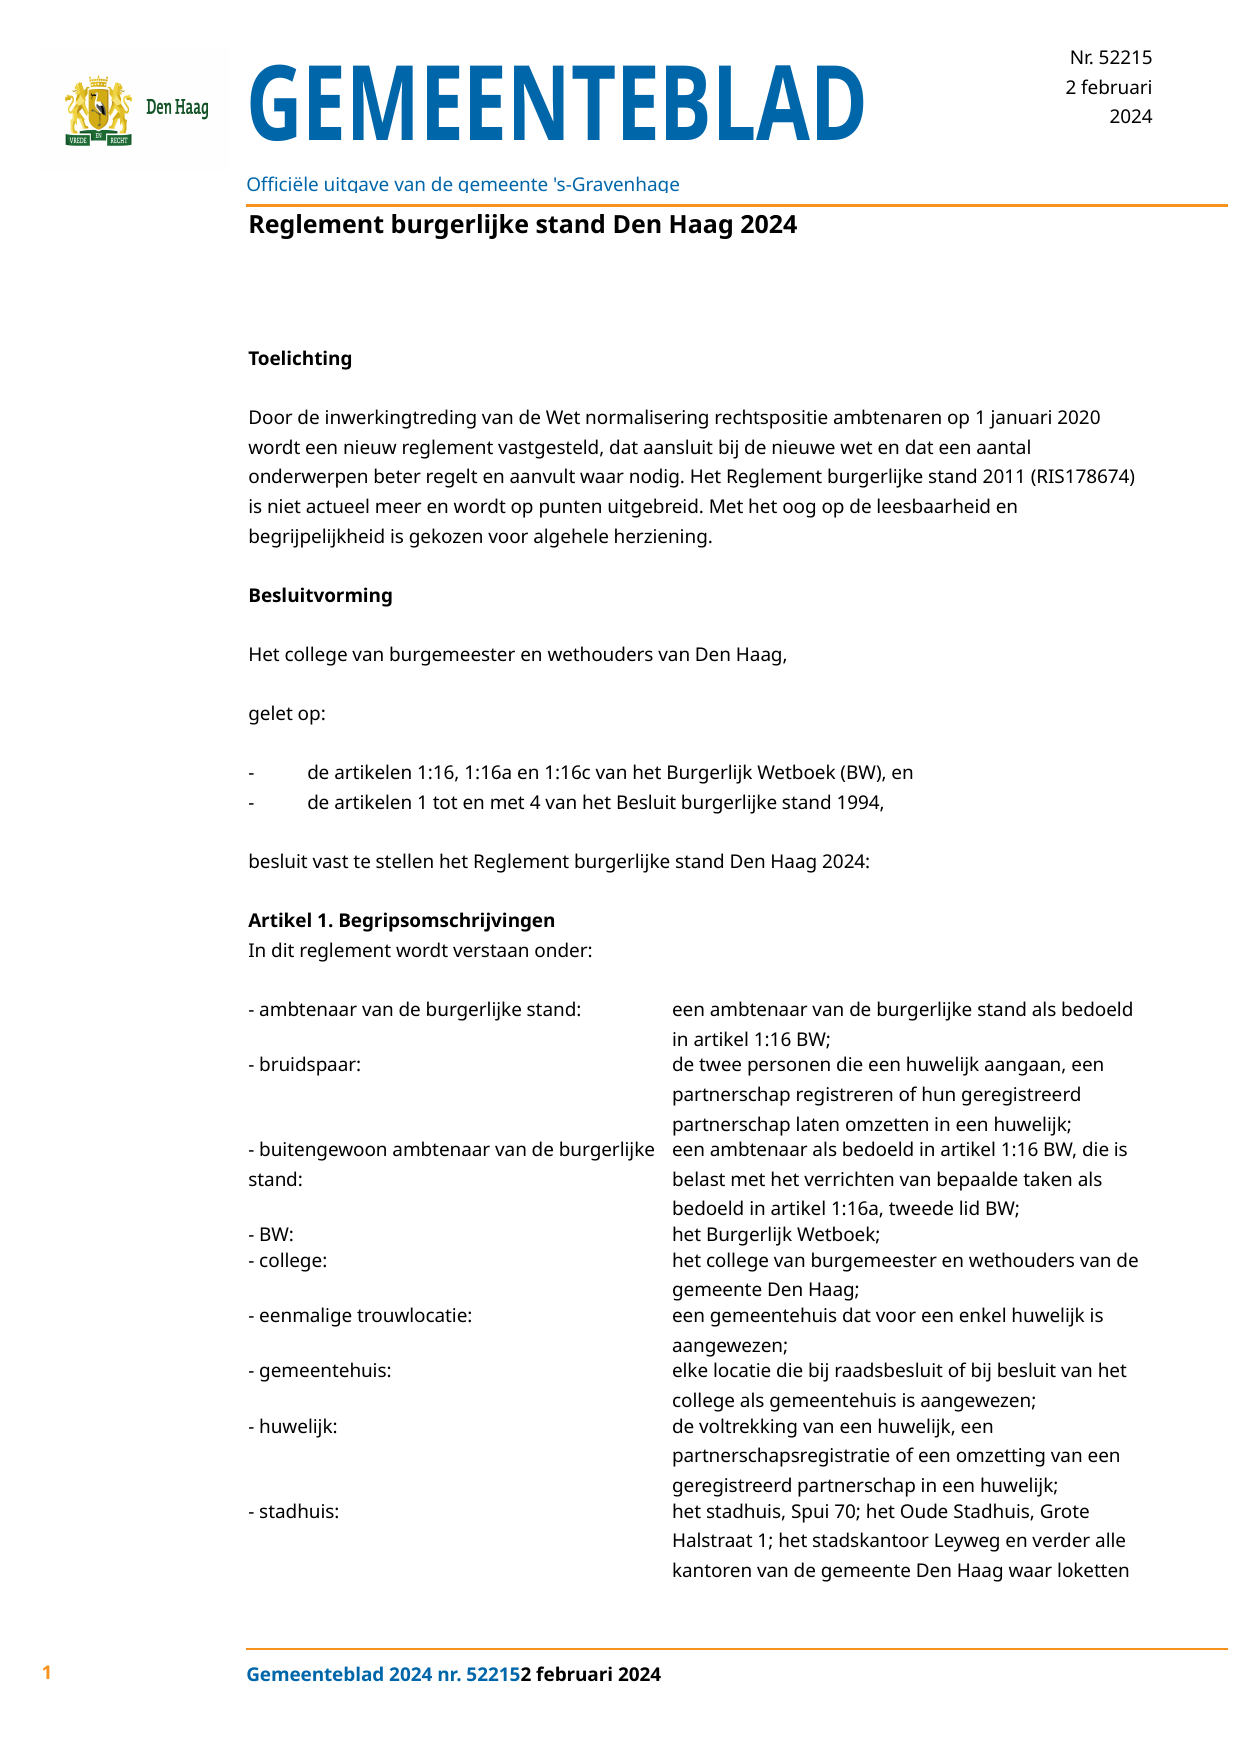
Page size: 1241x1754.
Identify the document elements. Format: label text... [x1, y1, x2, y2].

text Artikel 1. Begripsomschrijvingen [248, 907, 1152, 933]
table_cell - buitengewoon ambtenaar van de burgerlijke stand: [248, 1136, 672, 1221]
table_cell een gemeentehuis dat voor een enkel huwelijk is aangewezen; [672, 1303, 1152, 1358]
text Het college van burgemeester en wethouders van Den Haag, [248, 641, 1152, 667]
table_cell - BW: [248, 1221, 672, 1247]
text besluit vast te stellen het Reglement burgerlijke stand Den Haag 2024: [248, 848, 1152, 874]
text Toelichting [248, 345, 1152, 371]
table_cell - gemeentehuis: [248, 1358, 672, 1413]
table_cell - college: [248, 1247, 672, 1302]
table_cell het stadhuis, Spui 70; het Oude Stadhuis, Grote Halstraat 1; het stadskantoor Leyweg en verder alle kantoren van de gemeente Den Haag waar loketten [672, 1498, 1152, 1583]
table_header - ambtenaar van de burgerlijke stand: [248, 996, 672, 1052]
text Besluitvorming [248, 582, 1152, 608]
picture [41, 47, 231, 172]
text gelet op: [248, 700, 1152, 726]
table_cell de voltrekking van een huwelijk, een partnerschapsregistratie of een omzetting van een geregistreerd partnerschap in een huwelijk; [672, 1413, 1152, 1498]
table_cell elke locatie die bij raadsbesluit of bij besluit van het college als gemeentehuis is aangewezen; [672, 1358, 1152, 1413]
text In dit reglement wordt verstaan onder: [248, 937, 1152, 963]
text Door de inwerkingtreding van de Wet normalisering rechtspositie ambtenaren op 1 januari 2020 wordt een nieuw reglement vastgesteld, dat aansluit bij de nieuwe wet en dat een aantal onderwerpen beter regelt en aanvult waar nodig. Het Reglement burgerlijke stand 2011 (RIS178674) is niet actueel meer en wordt op punten uitgebreid. Met het oog op de leesbaarheid en begrijpelijkheid is gekozen voor algehele herziening. [248, 404, 1152, 548]
table_cell - eenmalige trouwlocatie: [248, 1303, 672, 1358]
table_cell de twee personen die een huwelijk aangaan, een partnerschap registreren of hun geregistreerd partnerschap laten omzetten in een huwelijk; [672, 1052, 1152, 1136]
table_cell - huwelijk: [248, 1413, 672, 1498]
table_cell - stadhuis: [248, 1498, 672, 1583]
list de artikelen 1:16, 1:16a en 1:16c van het Burgerlijk Wetboek (BW), en [248, 759, 1152, 785]
text Reglement burgerlijke stand Den Haag 2024 [248, 207, 1152, 241]
table_header een ambtenaar van de burgerlijke stand als bedoeld in artikel 1:16 BW; [672, 996, 1152, 1052]
table_cell het college van burgemeester en wethouders van de gemeente Den Haag; [672, 1247, 1152, 1302]
list de artikelen 1 tot en met 4 van het Besluit burgerlijke stand 1994, [248, 789, 1152, 815]
table_cell een ambtenaar als bedoeld in artikel 1:16 BW, die is belast met het verrichten van bepaalde taken als bedoeld in artikel 1:16a, tweede lid BW; [672, 1136, 1152, 1221]
table_cell - bruidspaar: [248, 1052, 672, 1136]
table_cell het Burgerlijk Wetboek; [672, 1221, 1152, 1247]
